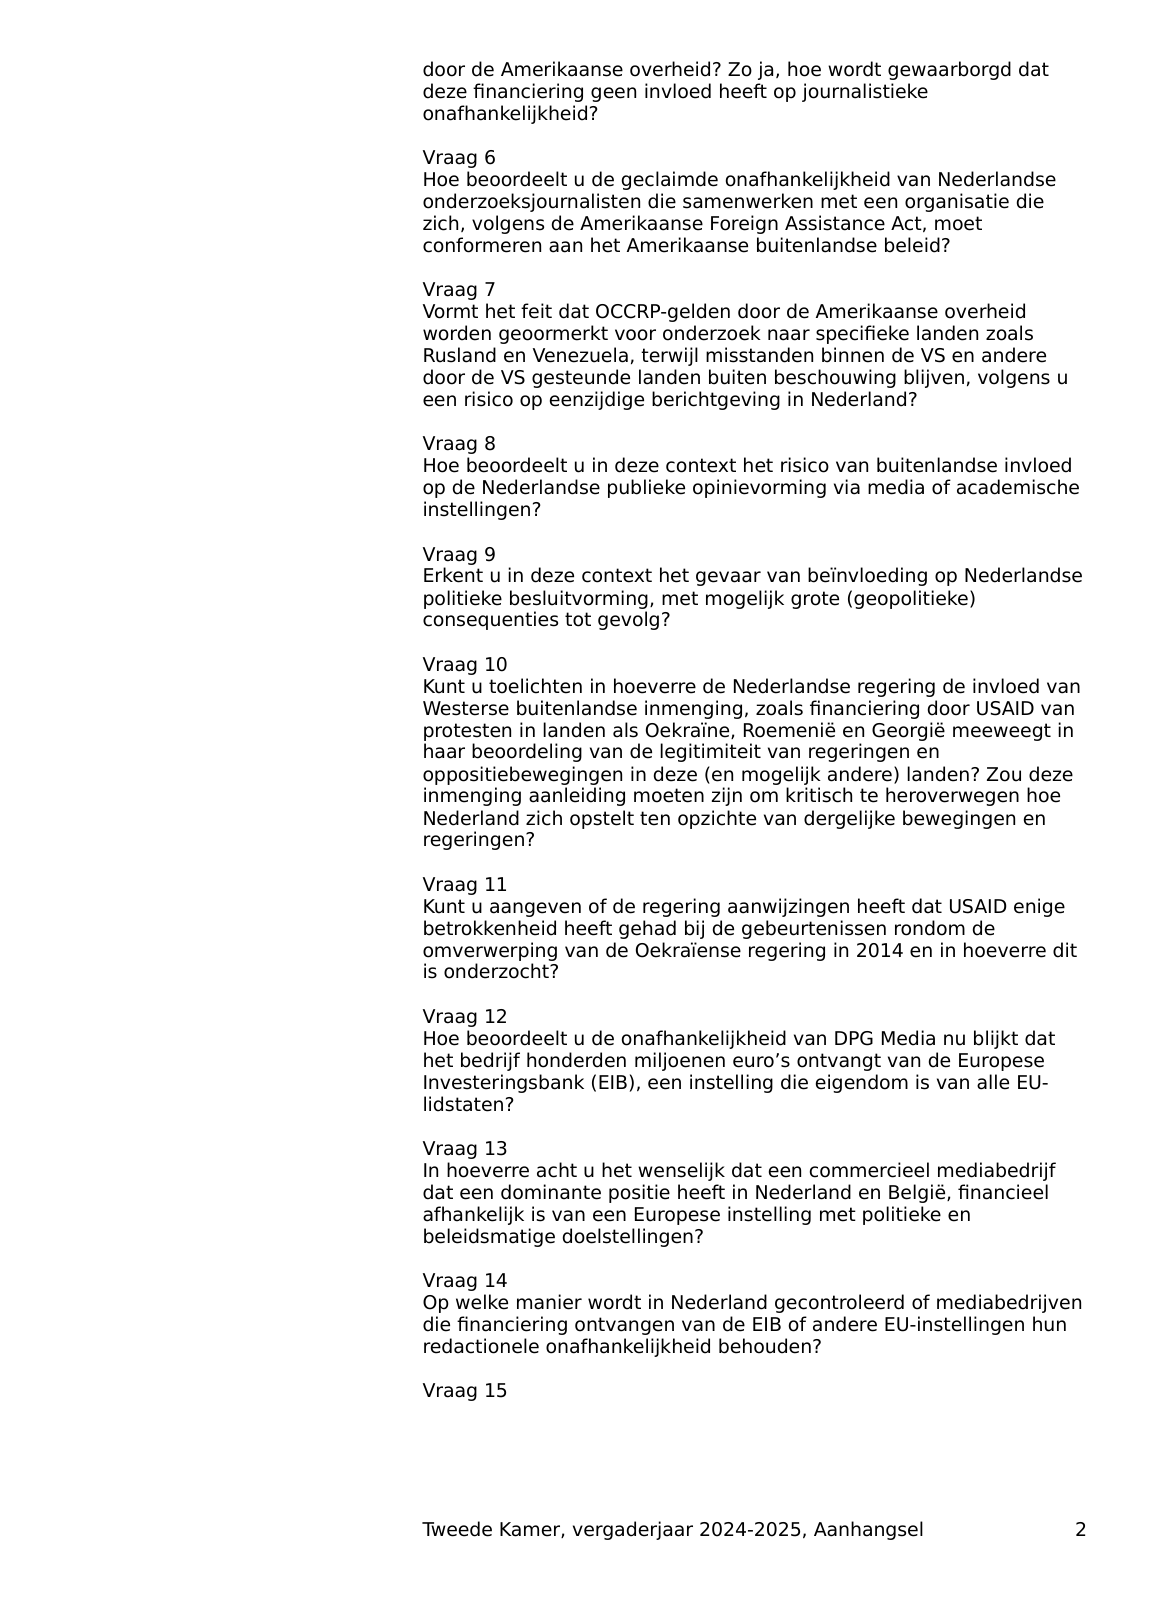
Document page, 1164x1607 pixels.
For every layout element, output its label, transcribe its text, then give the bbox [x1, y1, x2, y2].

text In hoeverre acht u het wenselijk dat een commercieel mediabedrijf dat een dominante positie heeft in Nederland en België, financieel afhankelijk is van een Europese instelling met politieke en beleidsmatige doelstellingen? [422, 1160, 1087, 1248]
text Kunt u toelichten in hoeverre de Nederlandse regering de invloed van Westerse buitenlandse inmenging, zoals financiering door USAID van protesten in landen als Oekraïne, Roemenië en Georgië meeweegt in haar beoordeling van de legitimiteit van regeringen en oppositiebewegingen in deze (en mogelijk andere) landen? Zou deze inmenging aanleiding moeten zijn om kritisch te heroverwegen hoe Nederland zich opstelt ten opzichte van dergelijke bewegingen en regeringen? [422, 676, 1087, 851]
text Vormt het feit dat OCCRP-gelden door de Amerikaanse overheid worden geoormerkt voor onderzoek naar specifieke landen zoals Rusland en Venezuela, terwijl misstanden binnen de VS en andere door de VS gesteunde landen buiten beschouwing blijven, volgens u een risico op eenzijdige berichtgeving in Nederland? [422, 301, 1087, 411]
text Hoe beoordeelt u de onafhankelijkheid van DPG Media nu blijkt dat het bedrijf honderden miljoenen euro’s ontvangt van de Europese Investeringsbank (EIB), een instelling die eigendom is van alle EU-lidstaten? [422, 1028, 1087, 1116]
text Vraag 6 [422, 147, 1087, 169]
text Vraag 15 [422, 1380, 1087, 1402]
text Hoe beoordeelt u in deze context het risico van buitenlandse invloed op de Nederlandse publieke opinievorming via media of academische instellingen? [422, 455, 1087, 521]
text Vraag 10 [422, 653, 1087, 676]
text Vraag 14 [422, 1270, 1087, 1292]
text Vraag 9 [422, 543, 1087, 565]
text Vraag 7 [422, 279, 1087, 301]
text Vraag 11 [422, 873, 1087, 896]
text Hoe beoordeelt u de geclaimde onafhankelijkheid van Nederlandse onderzoeksjournalisten die samenwerken met een organisatie die zich, volgens de Amerikaanse Foreign Assistance Act, moet conformeren aan het Amerikaanse buitenlandse beleid? [422, 169, 1087, 257]
text Vraag 12 [422, 1006, 1087, 1028]
text Erkent u in deze context het gevaar van beïnvloeding op Nederlandse politieke besluitvorming, met mogelijk grote (geopolitieke) consequenties tot gevolg? [422, 565, 1087, 631]
text Vraag 8 [422, 433, 1087, 455]
text Kunt u aangeven of de regering aanwijzingen heeft dat USAID enige betrokkenheid heeft gehad bij de gebeurtenissen rondom de omverwerping van de Oekraïense regering in 2014 en in hoeverre dit is onderzocht? [422, 896, 1087, 983]
text Op welke manier wordt in Nederland gecontroleerd of mediabedrijven die financiering ontvangen van de EIB of andere EU-instellingen hun redactionele onafhankelijkheid behouden? [422, 1292, 1087, 1358]
text Vraag 13 [422, 1138, 1087, 1160]
text door de Amerikaanse overheid? Zo ja, hoe wordt gewaarborgd dat deze financiering geen invloed heeft op journalistieke onafhankelijkheid? [422, 59, 1087, 125]
